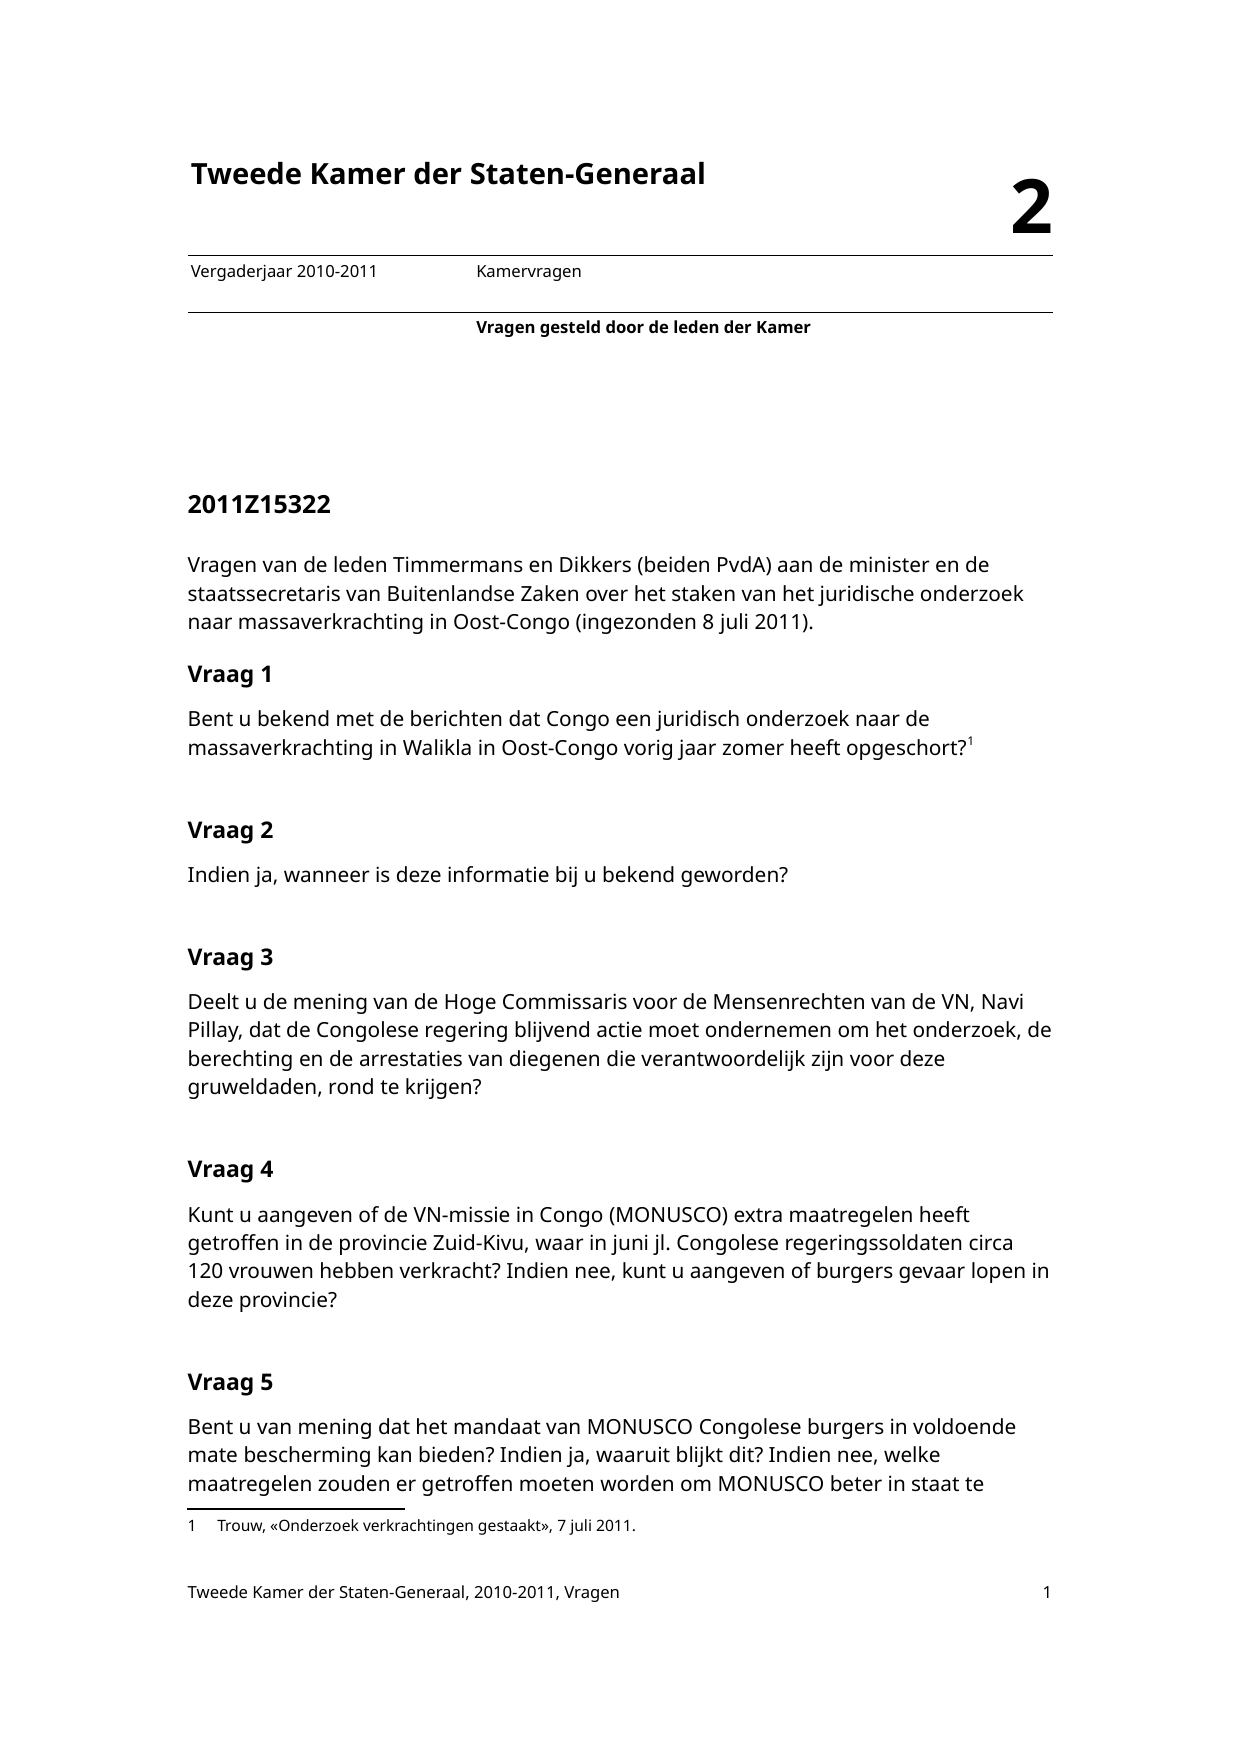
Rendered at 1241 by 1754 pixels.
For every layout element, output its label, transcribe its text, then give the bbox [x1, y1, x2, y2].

text Vragen van de leden Timmermans en Dikkers (beiden PvdA) aan de minister en de staatssecretaris van Buitenlandse Zaken over het staken van het juridische onderzoek naar massaverkrachting in Oost-Congo (ingezonden 8 juli 2011). [187, 550, 1053, 636]
text Kunt u aangeven of de VN-missie in Congo (MONUSCO) extra maatregelen heeft getroffen in de provincie Zuid-Kivu, waar in juni jl. Congolese regeringssoldaten circa 120 vrouwen hebben verkracht? Indien nee, kunt u aangeven of burgers gevaar lopen in deze provincie? [187, 1200, 1053, 1313]
text Bent u van mening dat het mandaat van MONUSCO Congolese burgers in voldoende mate bescherming kan bieden? Indien ja, waaruit blijkt dit? Indien nee, welke maatregelen zouden er getroffen moeten worden om MONUSCO beter in staat te [187, 1412, 1053, 1497]
table_cell Vragen gesteld door de leden der Kamer [473, 313, 1053, 339]
table_header 2 [880, 150, 1053, 255]
subtitle Vraag 4 [187, 1153, 1053, 1185]
table_cell [188, 313, 473, 339]
subtitle Vraag 2 [187, 814, 1053, 845]
subtitle Vraag 5 [187, 1366, 1053, 1397]
text Trouw, «Onderzoek verkrachtingen gestaakt», 7 juli 2011. [187, 1508, 1053, 1536]
subtitle Vraag 3 [187, 941, 1053, 972]
text Deelt u de mening van de Hoge Commissaris voor de Mensenrechten van de VN, Navi Pillay, dat de Congolese regering blijvend actie moet ondernemen om het onderzoek, de berechting en de arrestaties van diegenen die verantwoordelijk zijn voor deze gruweldaden, rond te krijgen? [187, 987, 1053, 1101]
table_header Tweede Kamer der Staten-Generaal [188, 150, 879, 255]
text 2011Z15322 [187, 487, 1053, 521]
table_cell Vergaderjaar 2010-2011 [188, 256, 473, 312]
subtitle Vraag 1 [187, 658, 1053, 689]
text Bent u bekend met de berichten dat Congo een juridisch onderzoek naar de massaverkrachting in Walikla in Oost-Congo vorig jaar zomer heeft opgeschort? [187, 704, 1053, 761]
table_cell Kamervragen [473, 256, 1053, 312]
text Indien ja, wanneer is deze informatie bij u bekend geworden? [187, 860, 1053, 888]
